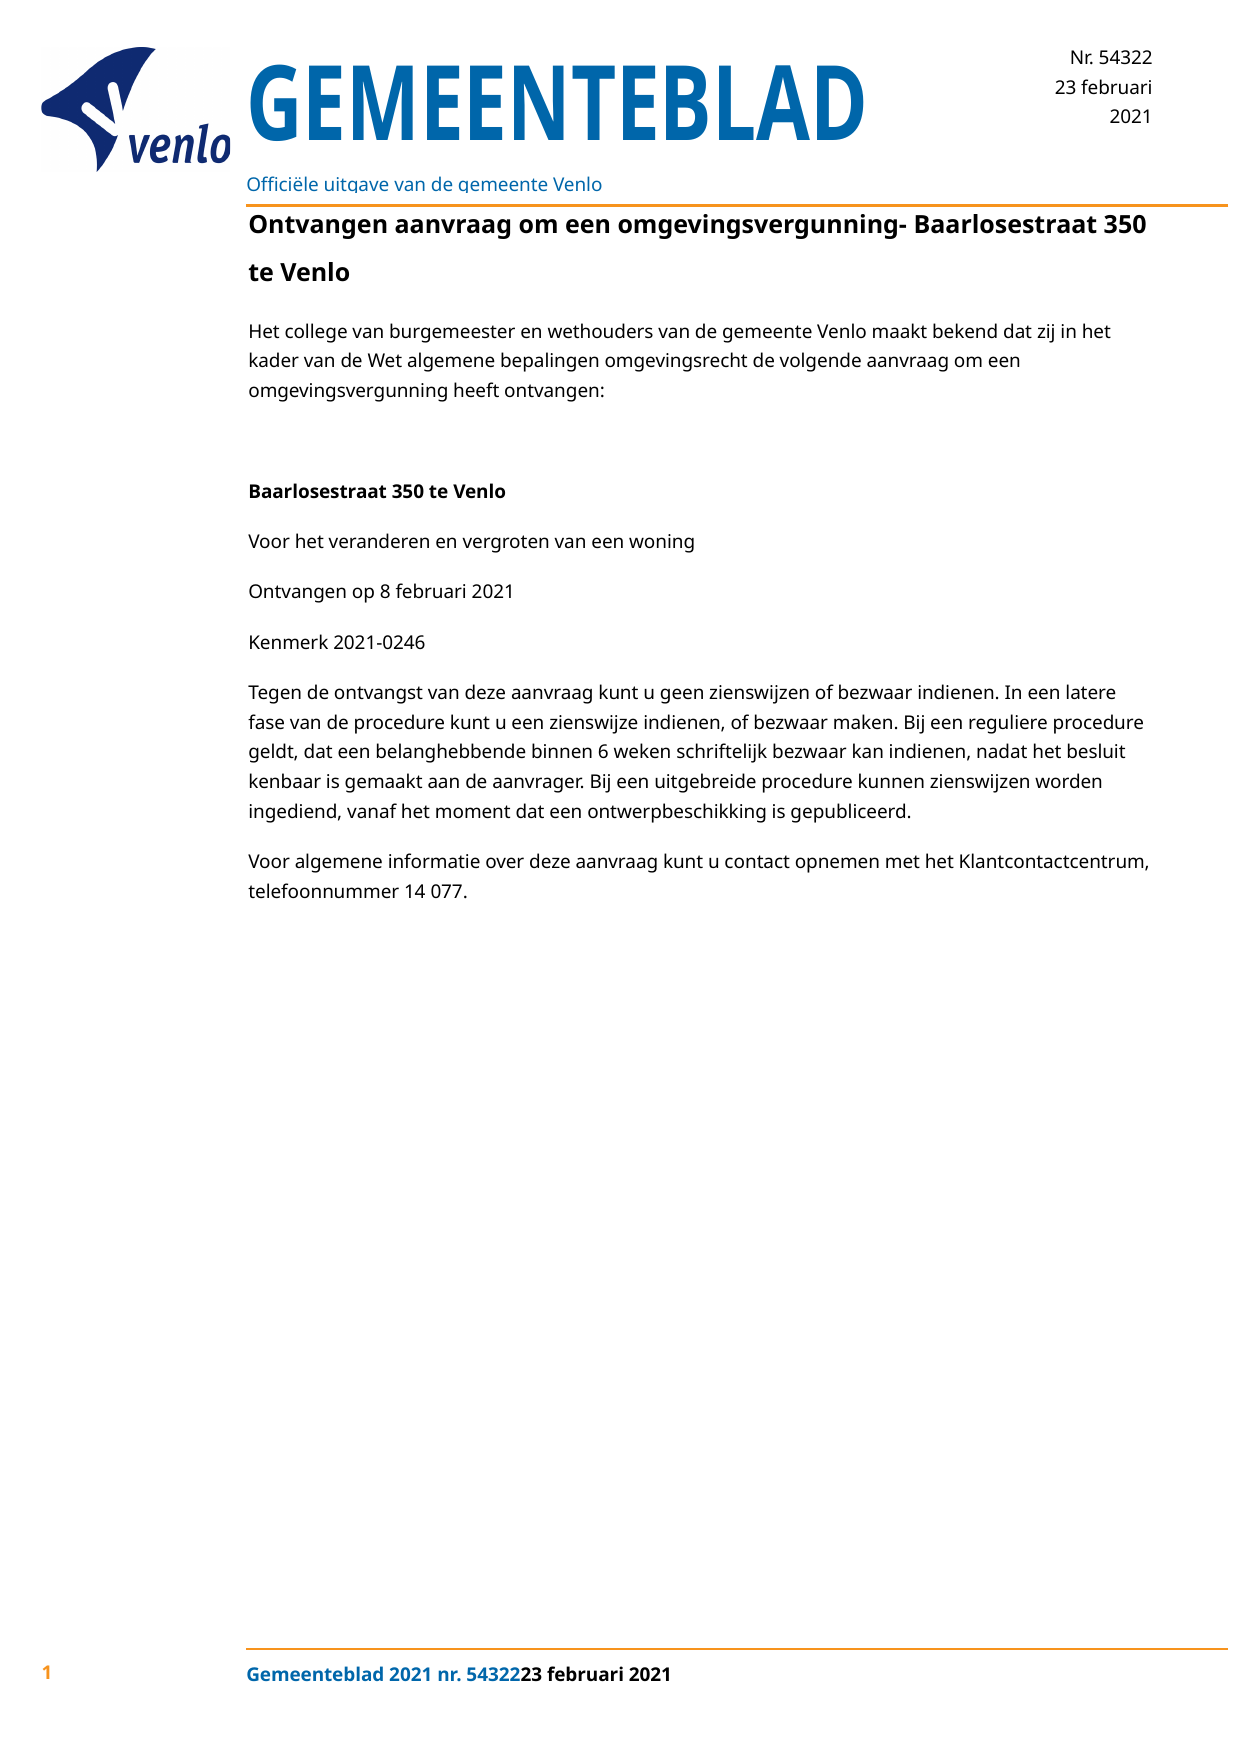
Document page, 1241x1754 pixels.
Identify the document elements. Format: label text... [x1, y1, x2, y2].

text Tegen de ontvangst van deze aanvraag kunt u geen zienswijzen of bezwaar indienen. In een latere fase van de procedure kunt u een zienswijze indienen, of bezwaar maken. Bij een reguliere procedure geldt, dat een belanghebbende binnen 6 weken schriftelijk bezwaar kan indienen, nadat het besluit kenbaar is gemaakt aan de aanvrager. Bij een uitgebreide procedure kunnen zienswijzen worden ingediend, vanaf het moment dat een ontwerpbeschikking is gepubliceerd. [248, 679, 1152, 824]
text Baarlosestraat 350 te Venlo [248, 478, 1152, 504]
picture [41, 47, 231, 172]
text Voor het veranderen en vergroten van een woning [248, 528, 1152, 554]
text Het college van burgemeester en wethouders van de gemeente Venlo maakt bekend dat zij in het kader van de Wet algemene bepalingen omgevingsrecht de volgende aanvraag om een omgevingsvergunning heeft ontvangen: [248, 318, 1152, 403]
text Ontvangen aanvraag om een omgevingsvergunning- Baarlosestraat 350 te Venlo [248, 207, 1152, 288]
text Voor algemene informatie over deze aanvraag kunt u contact opnemen met het Klantcontactcentrum, telefoonnummer 14 077. [248, 848, 1152, 904]
text Ontvangen op 8 februari 2021 [248, 579, 1152, 604]
text Kenmerk 2021-0246 [248, 629, 1152, 655]
